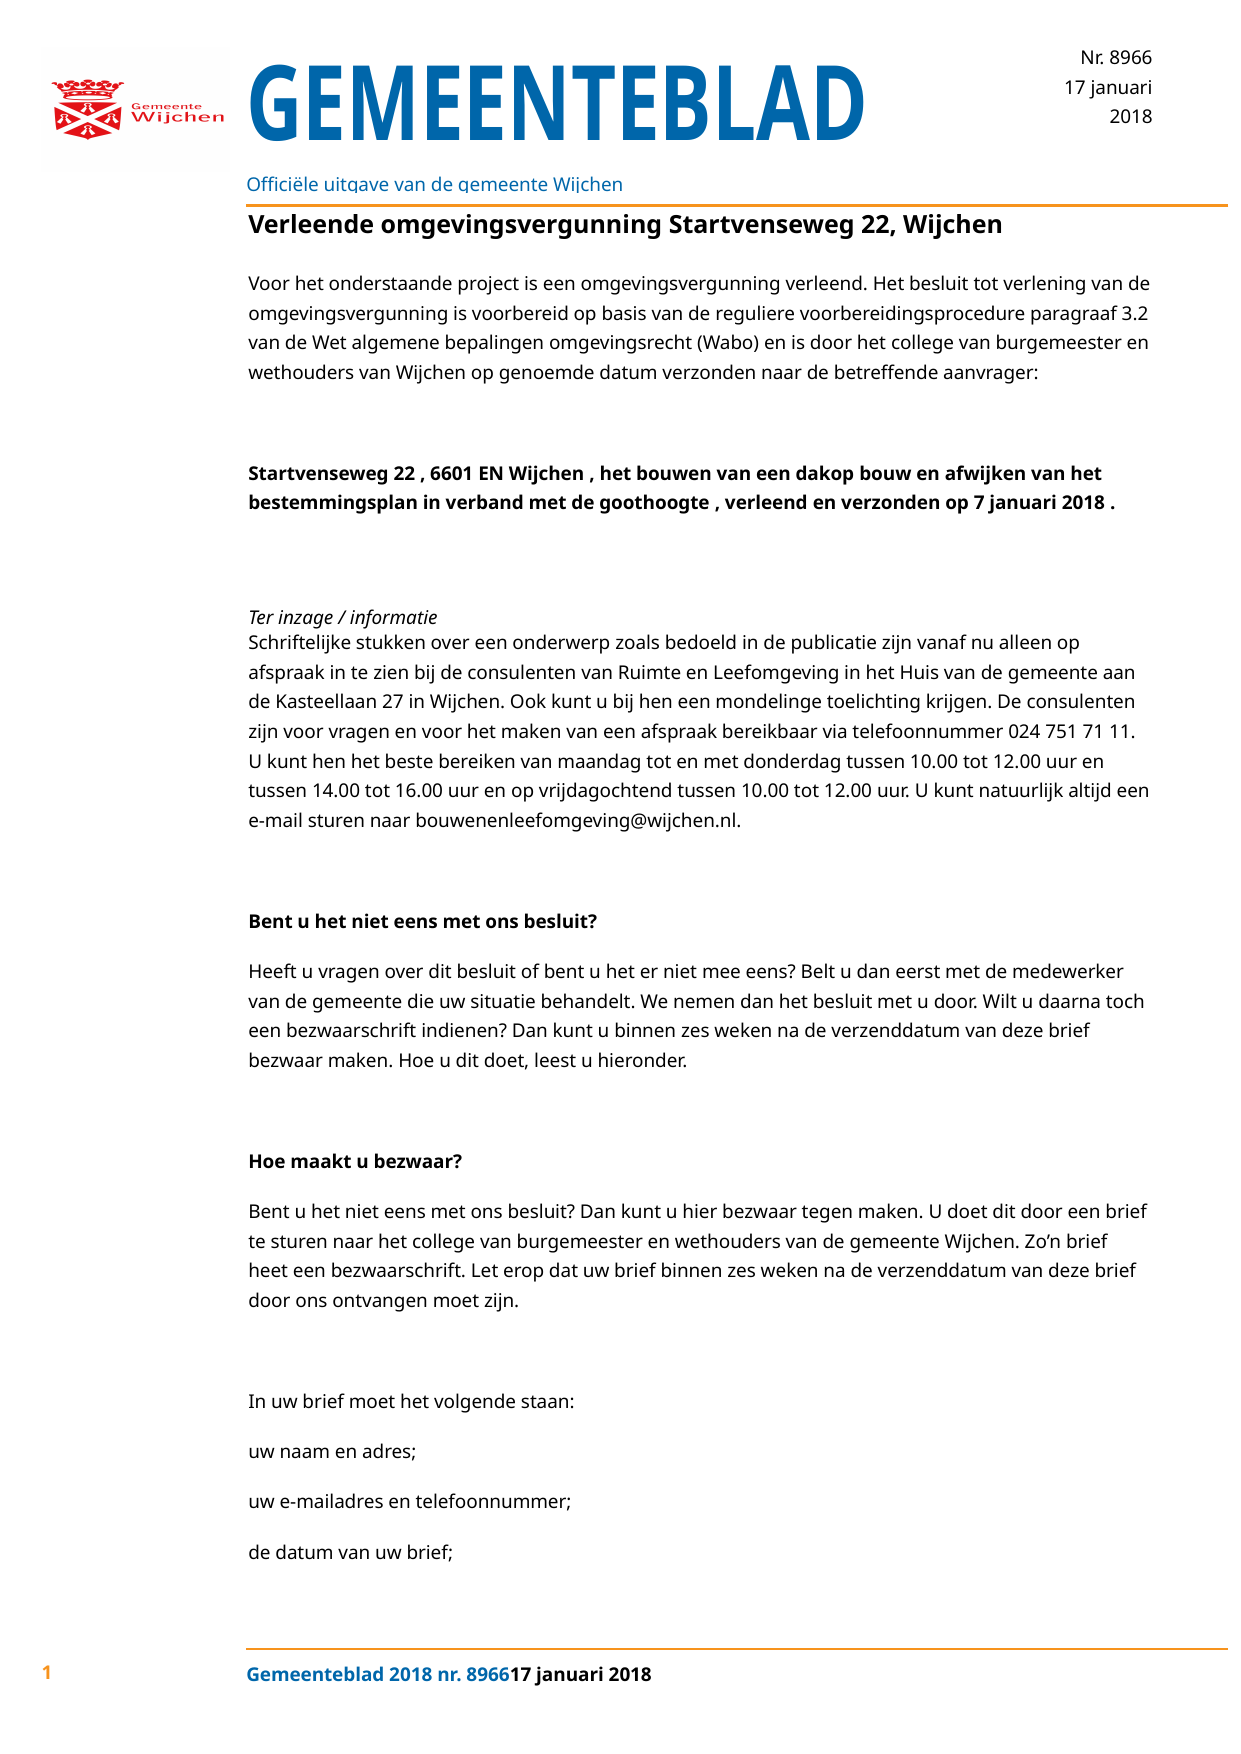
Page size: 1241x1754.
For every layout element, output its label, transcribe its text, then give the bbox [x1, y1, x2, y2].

text In uw brief moet het volgende staan: [248, 1388, 1152, 1414]
text Schriftelijke stukken over een onderwerp zoals bedoeld in de publicatie zijn vanaf nu alleen op afspraak in te zien bij de consulenten van Ruimte en Leefomgeving in het Huis van de gemeente aan de Kasteellaan 27 in Wijchen. Ook kunt u bij hen een mondelinge toelichting krijgen. De consulenten zijn voor vragen en voor het maken van een afspraak bereikbaar via telefoonnummer 024 751 71 11. U kunt hen het beste bereiken van maandag tot en met donderdag tussen 10.00 tot 12.00 uur en tussen 14.00 tot 16.00 uur en op vrijdagochtend tussen 10.00 tot 12.00 uur. U kunt natuurlijk altijd een e-mail sturen naar bouwenenleefomgeving@wijchen.nl. [248, 629, 1152, 833]
text uw e-mailadres en telefoonnummer; [248, 1489, 1152, 1514]
text Ter inzage / informatie [248, 604, 1152, 629]
text uw naam en adres; [248, 1438, 1152, 1464]
text Voor het onderstaande project is een omgevingsvergunning verleend. Het besluit tot verlening van de omgevingsvergunning is voorbereid op basis van de reguliere voorbereidingsprocedure paragraaf 3.2 van de Wet algemene bepalingen omgevingsrecht (Wabo) en is door het college van burgemeester en wethouders van Wijchen op genoemde datum verzonden naar de betreffende aanvrager: [248, 270, 1152, 385]
text Heeft u vragen over dit besluit of bent u het er niet mee eens? Belt u dan eerst met de medewerker van de gemeente die uw situatie behandelt. We nemen dan het besluit met u door. Wilt u daarna toch een bezwaarschrift indienen? Dan kunt u binnen zes weken na de verzenddatum van deze brief bezwaar maken. Hoe u dit doet, leest u hieronder. [248, 958, 1152, 1073]
text de datum van uw brief; [248, 1539, 1152, 1565]
text Bent u het niet eens met ons besluit? [248, 908, 1152, 934]
text Bent u het niet eens met ons besluit? Dan kunt u hier bezwaar tegen maken. U doet dit door een brief te sturen naar het college van burgemeester en wethouders van de gemeente Wijchen. Zo’n brief heet een bezwaarschrift. Let erop dat uw brief binnen zes weken na de verzenddatum van deze brief door ons ontvangen moet zijn. [248, 1198, 1152, 1313]
text Startvenseweg 22 , 6601 EN Wijchen , het bouwen van een dakop bouw en afwijken van het bestemmingsplan in verband met de goothoogte , verleend en verzonden op 7 januari 2018 . [248, 460, 1152, 515]
text Hoe maakt u bezwaar? [248, 1148, 1152, 1174]
picture [41, 47, 231, 172]
text Verleende omgevingsvergunning Startvenseweg 22, Wijchen [248, 207, 1152, 241]
